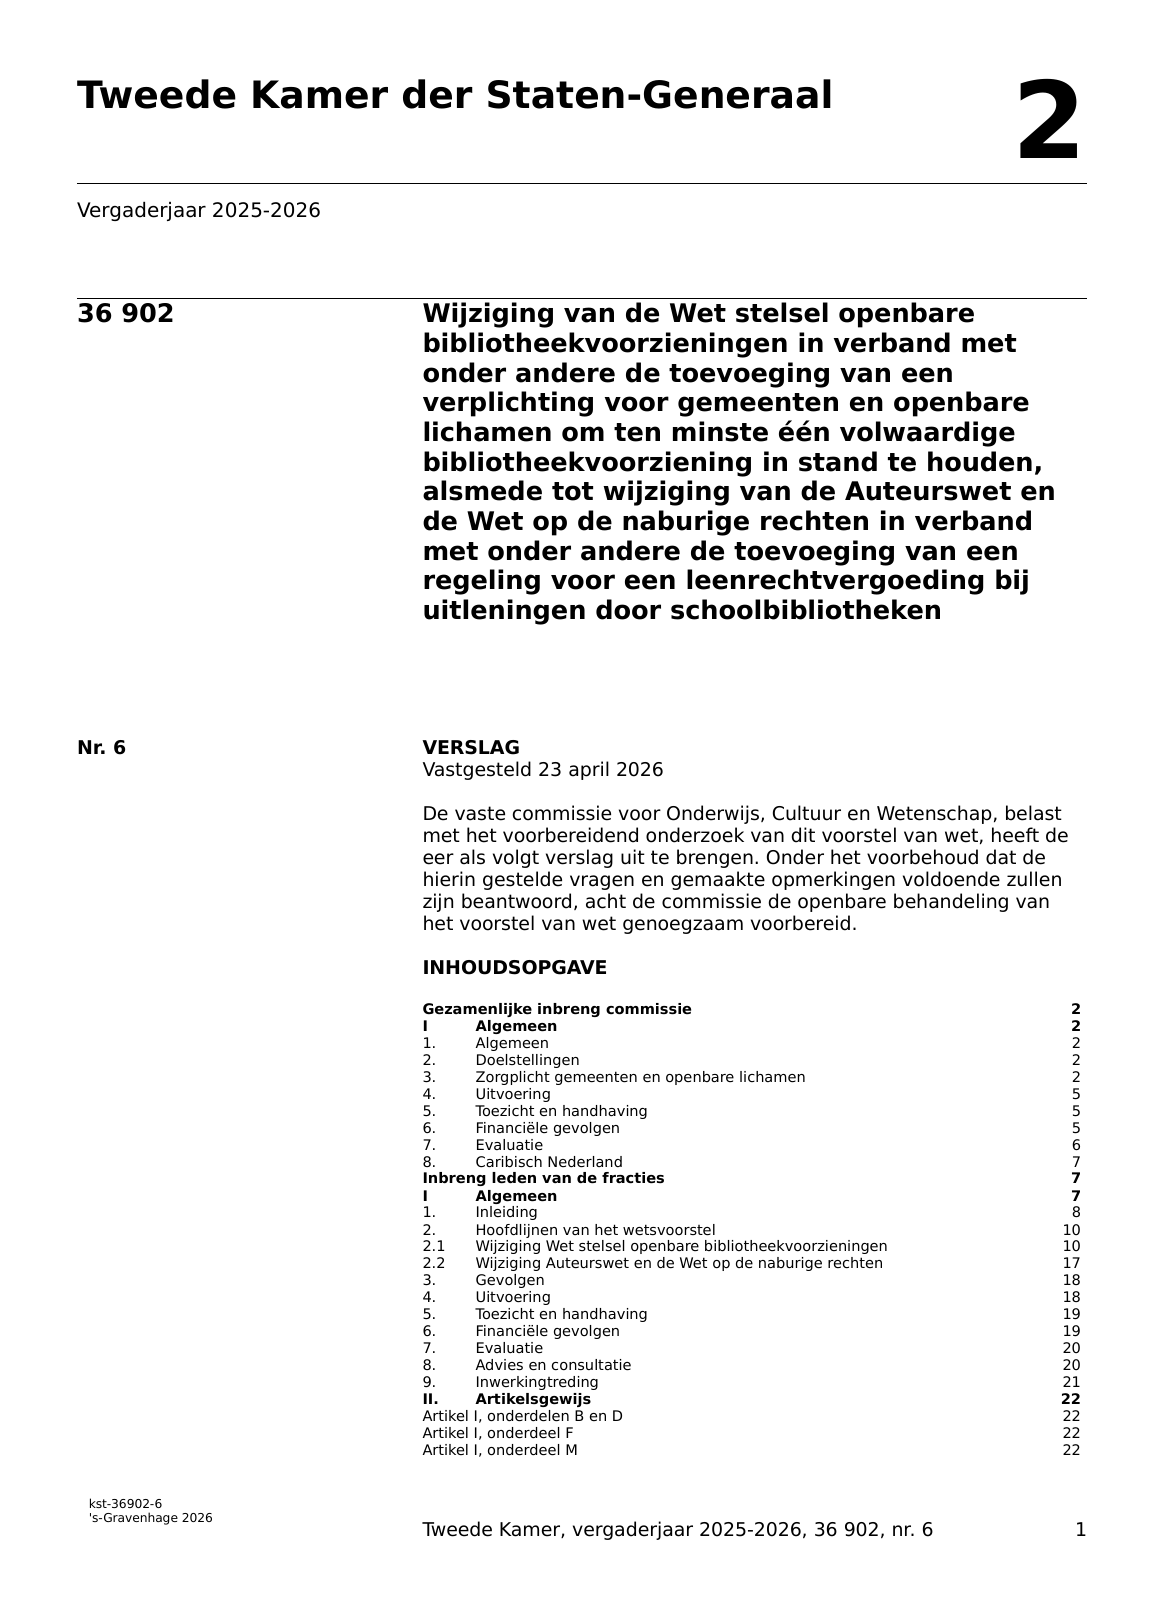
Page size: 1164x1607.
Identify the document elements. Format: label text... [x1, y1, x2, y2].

table_cell II. [422, 1391, 469, 1408]
table_cell Zorgplicht gemeenten en openbare lichamen [470, 1069, 1028, 1086]
table_cell Uitvoering [470, 1086, 1028, 1102]
table_cell 6. [422, 1120, 469, 1136]
table_cell 6 [1028, 1136, 1087, 1153]
table_cell 8. [422, 1154, 469, 1170]
table_cell 2 [1028, 1035, 1087, 1052]
table_cell Gevolgen [470, 1272, 1028, 1289]
table_cell 19 [1028, 1306, 1087, 1323]
table_header 2 [886, 59, 1087, 183]
table_cell Uitvoering [470, 1289, 1028, 1306]
table_header Gezamenlijke inbreng commissie [422, 1001, 1028, 1018]
table_cell 21 [1028, 1374, 1087, 1391]
table_cell Evaluatie [470, 1136, 1028, 1153]
table_cell Algemeen [470, 1188, 1028, 1204]
table_cell 2. [422, 1221, 469, 1238]
table_cell 4. [422, 1086, 469, 1102]
text Vastgesteld 23 april 2026 [422, 758, 1087, 781]
table_cell Artikel I, onderdeel M [422, 1442, 1028, 1459]
table_cell 17 [1028, 1255, 1087, 1272]
table_cell 7 [1028, 1154, 1087, 1170]
table_cell 3. [422, 1069, 469, 1086]
table_cell 7. [422, 1340, 469, 1357]
table_cell 18 [1028, 1272, 1087, 1289]
table_cell Inleiding [470, 1204, 1028, 1221]
table_cell Algemeen [470, 1035, 1028, 1052]
table_cell 5 [1028, 1120, 1087, 1136]
table_cell 2 [1028, 1052, 1087, 1068]
table_cell 7 [1028, 1170, 1087, 1187]
table_cell Advies en consultatie [470, 1357, 1028, 1374]
table_cell 20 [1028, 1340, 1087, 1357]
table_cell Artikelsgewijs [470, 1391, 1028, 1408]
table_header Tweede Kamer der Staten-Generaal [77, 59, 886, 183]
table_cell Wijziging Auteurswet en de Wet op de naburige rechten [470, 1255, 1028, 1272]
table_cell 5. [422, 1306, 469, 1323]
table_cell Inbreng leden van de fracties [422, 1170, 1028, 1187]
table_cell 20 [1028, 1357, 1087, 1374]
subtitle INHOUDSOPGAVE [422, 957, 1087, 979]
table_cell Doelstellingen [470, 1052, 1028, 1068]
table_cell Financiële gevolgen [470, 1323, 1028, 1340]
table_header 2 [1028, 1001, 1087, 1018]
table_cell 7 [1028, 1188, 1087, 1204]
table_cell 8 [1028, 1204, 1087, 1221]
table_cell I [422, 1188, 469, 1204]
table_cell 2. [422, 1052, 469, 1068]
text kst-36902-6 [88, 1497, 323, 1511]
table_cell Toezicht en handhaving [470, 1306, 1028, 1323]
table_cell 3. [422, 1272, 469, 1289]
table_cell 22 [1028, 1442, 1087, 1459]
table_cell 6. [422, 1323, 469, 1340]
table_cell 5 [1028, 1103, 1087, 1119]
table_cell 2 [1028, 1069, 1087, 1086]
table_cell Inwerkingtreding [470, 1374, 1028, 1391]
table_cell Hoofdlijnen van het wetsvoorstel [470, 1221, 1028, 1238]
table_cell 10 [1028, 1238, 1087, 1255]
table_cell 2 [1028, 1018, 1087, 1034]
text 's-Gravenhage 2026 [88, 1511, 323, 1525]
table_cell 18 [1028, 1289, 1087, 1306]
text De vaste commissie voor Onderwijs, Cultuur en Wetenschap, belast met het voorbereidend onderzoek van dit voorstel van wet, heeft de eer als volgt verslag uit te brengen. Onder het voorbehoud dat de hierin gestelde vragen en gemaakte opmerkingen voldoende zullen zijn beantwoord, acht de commissie de openbare behandeling van het voorstel van wet genoegzaam voorbereid. [422, 803, 1087, 934]
table_cell Toezicht en handhaving [470, 1103, 1028, 1119]
table_cell Vergaderjaar 2025-2026 [77, 184, 1087, 298]
table_cell 22 [1028, 1425, 1087, 1442]
table_cell Algemeen [470, 1018, 1028, 1034]
table_cell 22 [1028, 1408, 1087, 1425]
table_cell 19 [1028, 1323, 1087, 1340]
table_cell 5 [1028, 1086, 1087, 1102]
table_cell 5. [422, 1103, 469, 1119]
subtitle 36 902 Wijziging van de Wet stelsel openbare bibliotheekvoorzieningen in verband met onder andere de toevoeging van een verplichting voor gemeenten en openbare lichamen om ten minste één volwaardige bibliotheekvoorziening in stand te houden, alsmede tot wijziging van de Auteurswet en de Wet op de naburige rechten in verband met onder andere de toevoeging van een regeling voor een leenrechtvergoeding bij uitleningen door schoolbibliotheken [77, 299, 1087, 626]
table_cell 1. [422, 1204, 469, 1221]
table_cell 1. [422, 1035, 469, 1052]
table_cell 9. [422, 1374, 469, 1391]
table_cell Financiële gevolgen [470, 1120, 1028, 1136]
table_cell 2.1 [422, 1238, 469, 1255]
table_cell 10 [1028, 1221, 1087, 1238]
table_cell Caribisch Nederland [470, 1154, 1028, 1170]
table_cell I [422, 1018, 469, 1034]
table_cell Evaluatie [470, 1340, 1028, 1357]
table_cell Artikel I, onderdelen B en D [422, 1408, 1028, 1425]
table_cell 8. [422, 1357, 469, 1374]
table_cell Artikel I, onderdeel F [422, 1425, 1028, 1442]
subtitle Nr. 6 VERSLAG [77, 737, 1087, 758]
table_cell 2.2 [422, 1255, 469, 1272]
table_cell 7. [422, 1136, 469, 1153]
table_cell 22 [1028, 1391, 1087, 1408]
table_cell 4. [422, 1289, 469, 1306]
table_cell Wijziging Wet stelsel openbare bibliotheekvoorzieningen [470, 1238, 1028, 1255]
